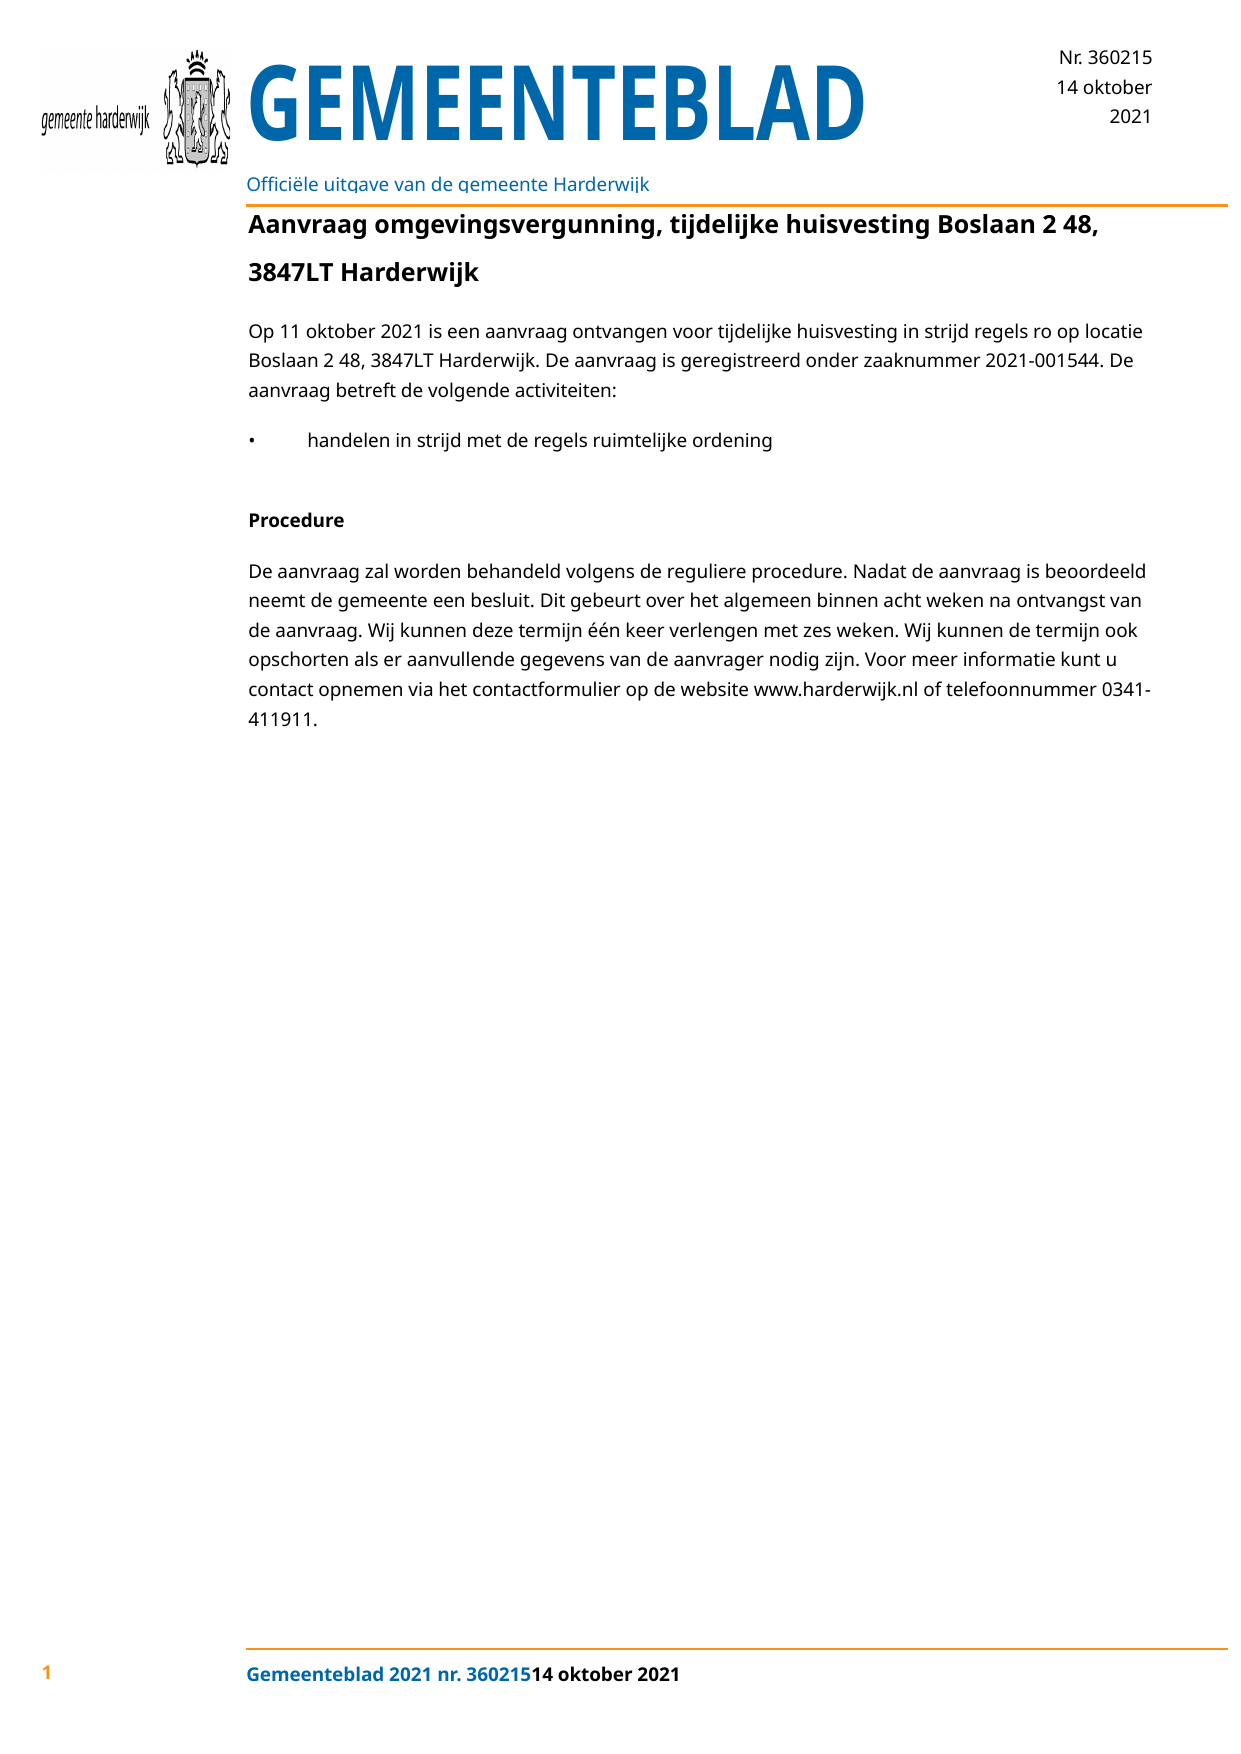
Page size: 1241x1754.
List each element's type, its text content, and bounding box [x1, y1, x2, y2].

picture [41, 47, 231, 172]
text Procedure [248, 507, 1152, 533]
list handelen in strijd met de regels ruimtelijke ordening [248, 427, 1152, 453]
text Op 11 oktober 2021 is een aanvraag ontvangen voor tijdelijke huisvesting in strijd regels ro op locatie Boslaan 2 48, 3847LT Harderwijk. De aanvraag is geregistreerd onder zaaknummer 2021-001544. De aanvraag betreft de volgende activiteiten: [248, 318, 1152, 403]
text Aanvraag omgevingsvergunning, tijdelijke huisvesting Boslaan 2 48, 3847LT Harderwijk [248, 207, 1152, 288]
text De aanvraag zal worden behandeld volgens de reguliere procedure. Nadat de aanvraag is beoordeeld neemt de gemeente een besluit. Dit gebeurt over het algemeen binnen acht weken na ontvangst van de aanvraag. Wij kunnen deze termijn één keer verlengen met zes weken. Wij kunnen de termijn ook opschorten als er aanvullende gegevens van de aanvrager nodig zijn. Voor meer informatie kunt u contact opnemen via het contactformulier op de website www.harderwijk.nl of telefoonnummer 0341-411911. [248, 558, 1152, 732]
